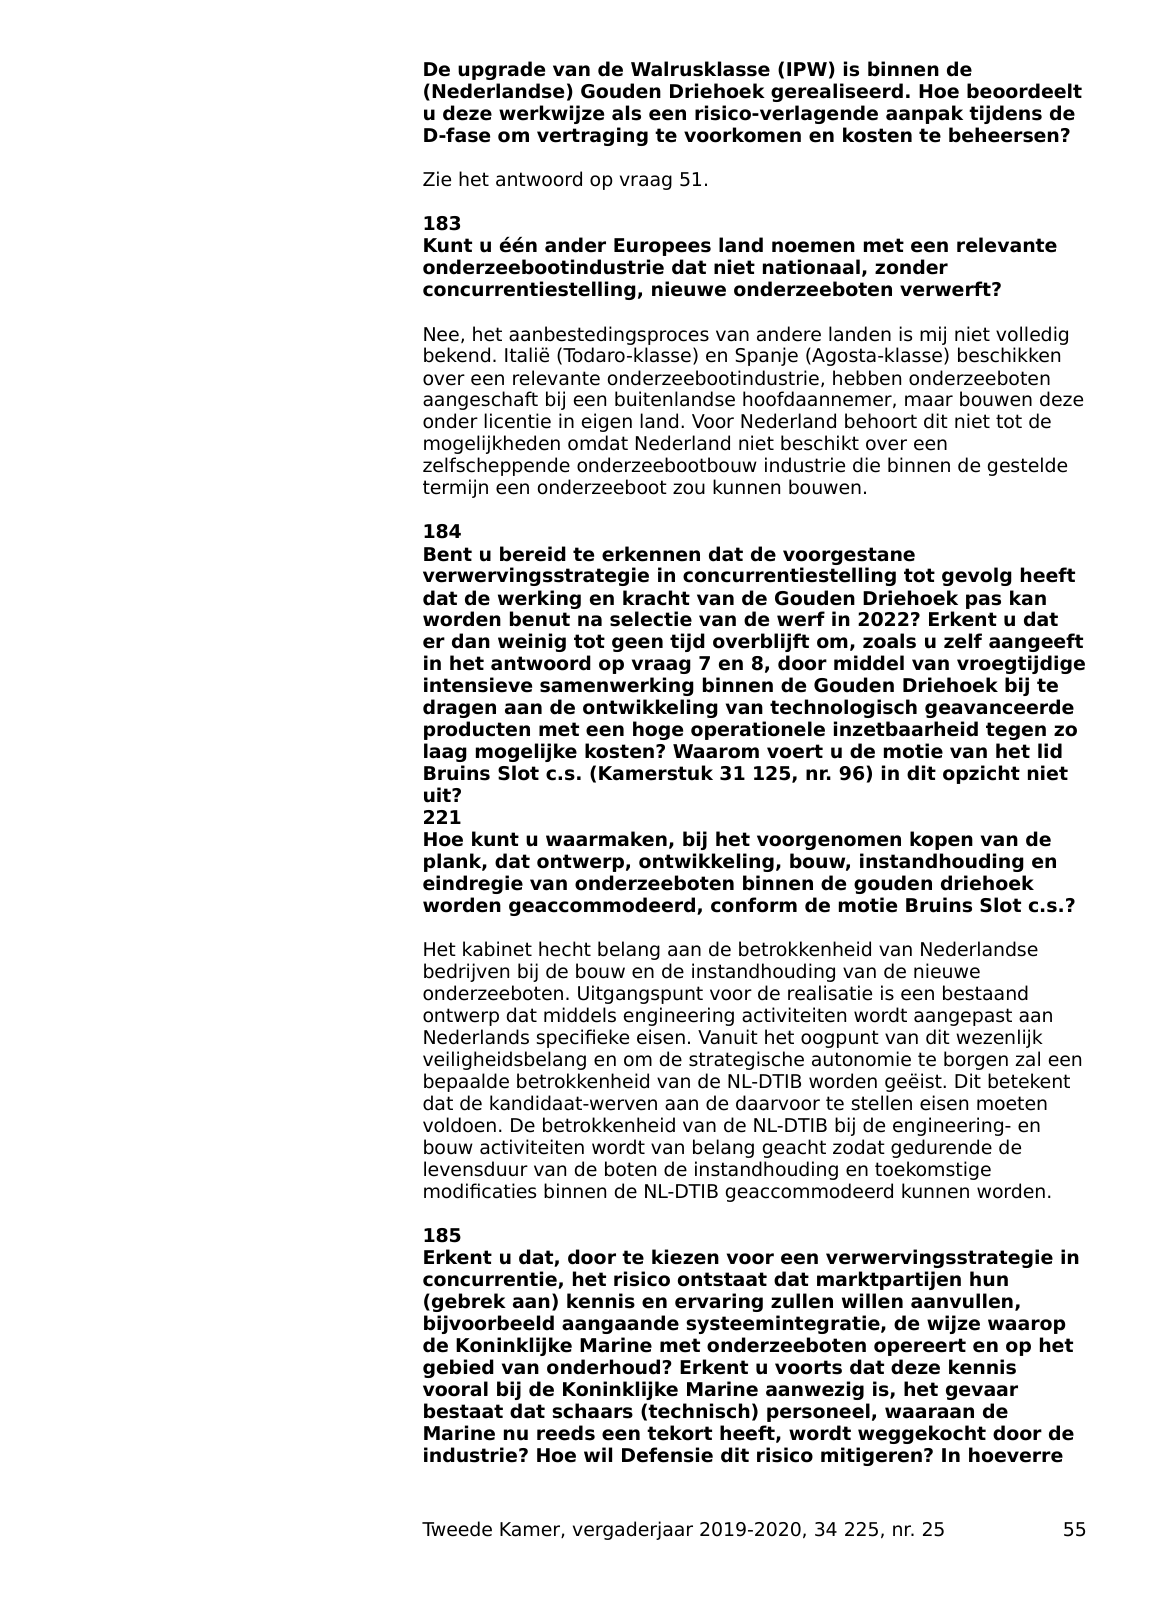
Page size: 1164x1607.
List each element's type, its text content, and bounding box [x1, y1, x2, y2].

text Nee, het aanbestedingsproces van andere landen is mij niet volledig bekend. Italië (Todaro-klasse) en Spanje (Agosta-klasse) beschikken over een relevante onderzeebootindustrie, hebben onderzeeboten aangeschaft bij een buitenlandse hoofdaannemer, maar bouwen deze onder licentie in eigen land. Voor Nederland behoort dit niet tot de mogelijkheden omdat Nederland niet beschikt over een zelfscheppende onderzeebootbouw industrie die binnen de gestelde termijn een onderzeeboot zou kunnen bouwen. [422, 323, 1087, 499]
text Hoe kunt u waarmaken, bij het voorgenomen kopen van de plank, dat ontwerp, ontwikkeling, bouw, instandhouding en eindregie van onderzeeboten binnen de gouden driehoek worden geaccommodeerd, conform de motie Bruins Slot c.s.? [422, 829, 1087, 917]
text 183 [422, 213, 1087, 235]
text 184 [422, 521, 1087, 543]
text De upgrade van de Walrusklasse (IPW) is binnen de (Nederlandse) Gouden Driehoek gerealiseerd. Hoe beoordeelt u deze werkwijze als een risico-verlagende aanpak tijdens de D-fase om vertraging te voorkomen en kosten te beheersen? [422, 59, 1087, 147]
text 185 [422, 1225, 1087, 1247]
text Zie het antwoord op vraag 51. [422, 169, 1087, 191]
text Erkent u dat, door te kiezen voor een verwervingsstrategie in concurrentie, het risico ontstaat dat marktpartijen hun (gebrek aan) kennis en ervaring zullen willen aanvullen, bijvoorbeeld aangaande systeemintegratie, de wijze waarop de Koninklijke Marine met onderzeeboten opereert en op het gebied van onderhoud? Erkent u voorts dat deze kennis vooral bij de Koninklijke Marine aanwezig is, het gevaar bestaat dat schaars (technisch) personeel, waaraan de Marine nu reeds een tekort heeft, wordt weggekocht door de industrie? Hoe wil Defensie dit risico mitigeren? In hoeverre [422, 1247, 1087, 1467]
text 221 [422, 807, 1087, 829]
text Kunt u één ander Europees land noemen met een relevante onderzeebootindustrie dat niet nationaal, zonder concurrentiestelling, nieuwe onderzeeboten verwerft? [422, 235, 1087, 301]
text Bent u bereid te erkennen dat de voorgestane verwervingsstrategie in concurrentiestelling tot gevolg heeft dat de werking en kracht van de Gouden Driehoek pas kan worden benut na selectie van de werf in 2022? Erkent u dat er dan weinig tot geen tijd overblijft om, zoals u zelf aangeeft in het antwoord op vraag 7 en 8, door middel van vroegtijdige intensieve samenwerking binnen de Gouden Driehoek bij te dragen aan de ontwikkeling van technologisch geavanceerde producten met een hoge operationele inzetbaarheid tegen zo laag mogelijke kosten? Waarom voert u de motie van het lid Bruins Slot c.s. (Kamerstuk 31 125, nr. 96) in dit opzicht niet uit? [422, 543, 1087, 807]
text Het kabinet hecht belang aan de betrokkenheid van Nederlandse bedrijven bij de bouw en de instandhouding van de nieuwe onderzeeboten. Uitgangspunt voor de realisatie is een bestaand ontwerp dat middels engineering activiteiten wordt aangepast aan Nederlands specifieke eisen. Vanuit het oogpunt van dit wezenlijk veiligheidsbelang en om de strategische autonomie te borgen zal een bepaalde betrokkenheid van de NL-DTIB worden geëist. Dit betekent dat de kandidaat-werven aan de daarvoor te stellen eisen moeten voldoen. De betrokkenheid van de NL-DTIB bij de engineering- en bouw activiteiten wordt van belang geacht zodat gedurende de levensduur van de boten de instandhouding en toekomstige modificaties binnen de NL-DTIB geaccommodeerd kunnen worden. [422, 939, 1087, 1203]
